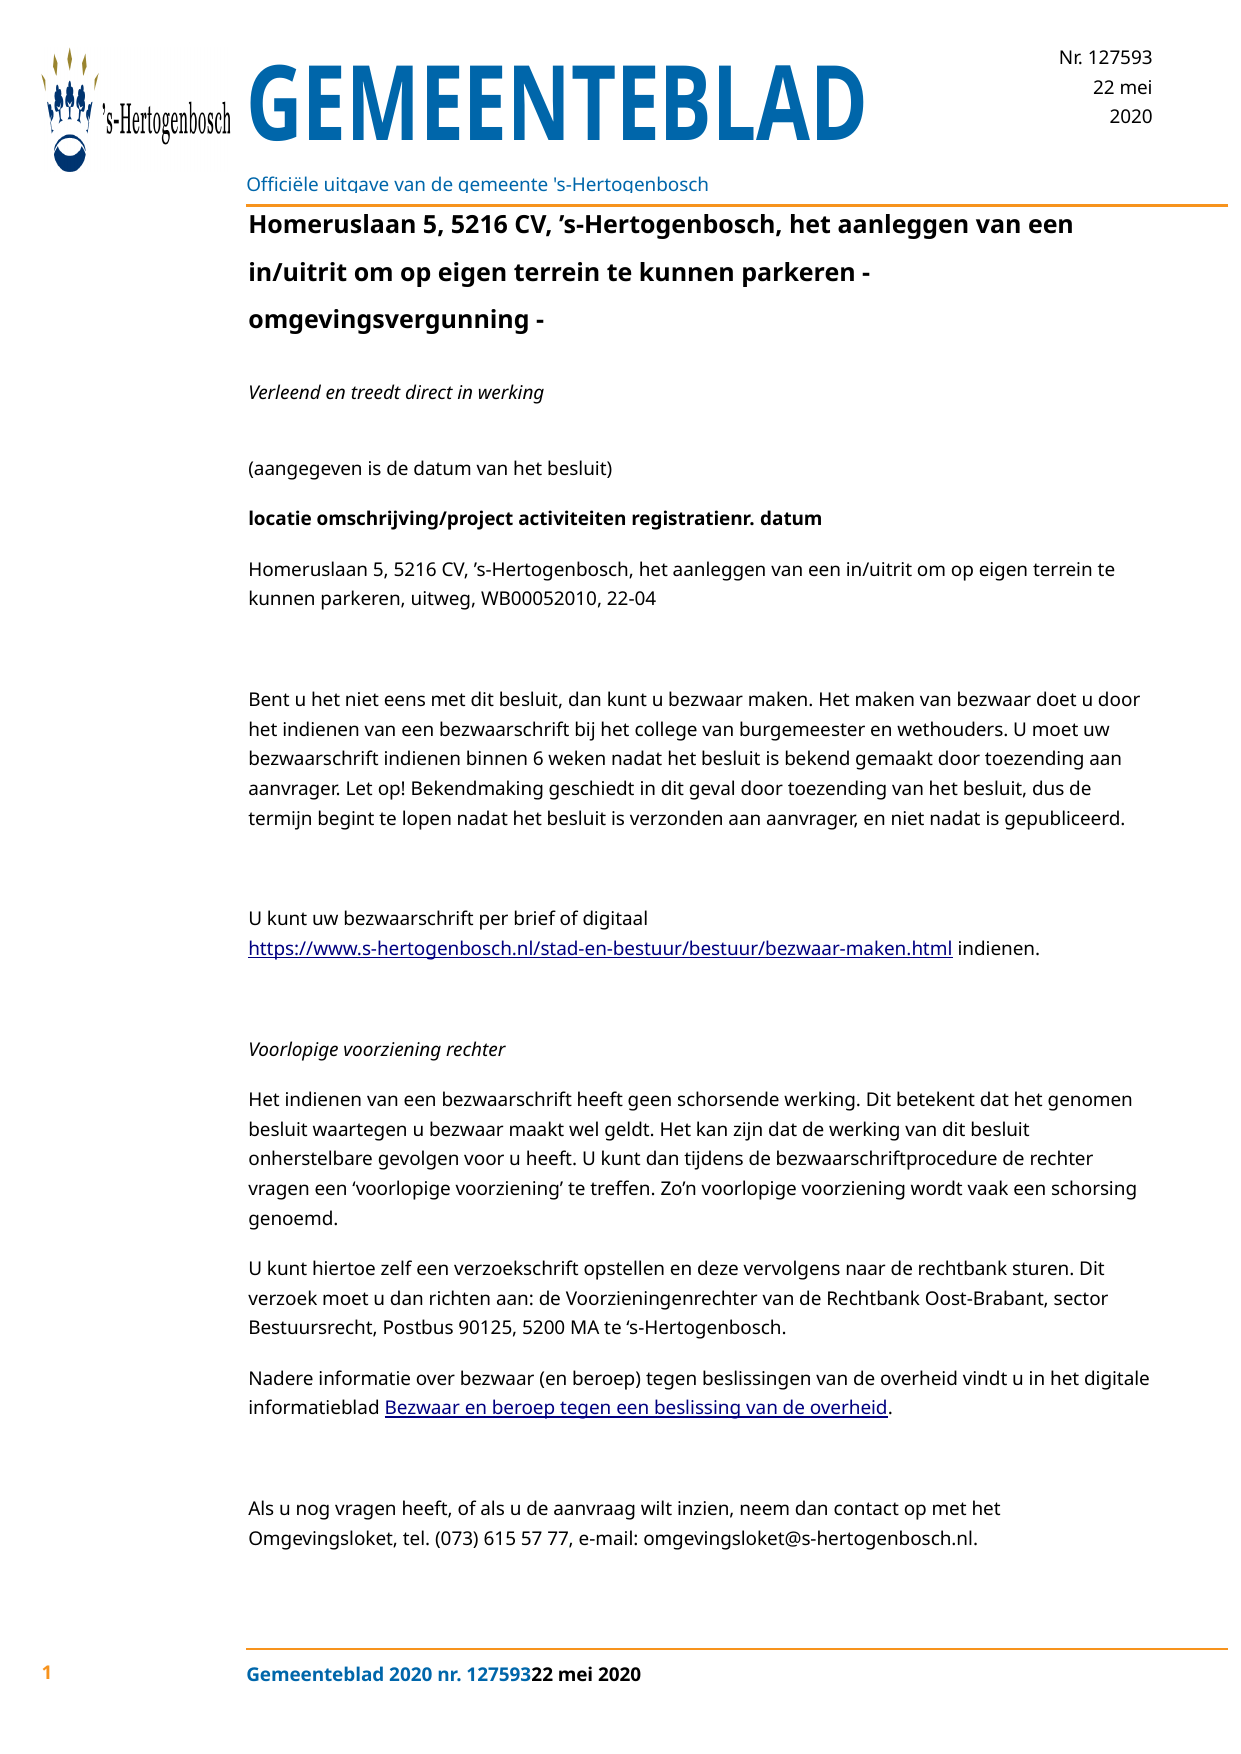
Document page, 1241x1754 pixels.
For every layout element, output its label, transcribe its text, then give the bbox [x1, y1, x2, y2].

text Als u nog vragen heeft, of als u de aanvraag wilt inzien, neem dan contact op met het Omgevingsloket, tel. (073) 615 57 77, e-mail: omgevingsloket@s-hertogenbosch.nl. [248, 1495, 1152, 1551]
picture [41, 47, 231, 172]
text Voorlopige voorziening rechter [248, 1036, 1152, 1062]
text Verleend en treedt direct in werking [248, 379, 1152, 405]
text Homeruslaan 5, 5216 CV, ’s-Hertogenbosch, het aanleggen van een in/uitrit om op eigen terrein te kunnen parkeren, uitweg, WB00052010, 22-04 [248, 556, 1152, 611]
text U kunt hiertoe zelf een verzoekschrift opstellen en deze vervolgens naar de rechtbank sturen. Dit verzoek moet u dan richten aan: de Voorzieningenrechter van de Rechtbank Oost-Brabant, sector Bestuursrecht, Postbus 90125, 5200 MA te ‘s-Hertogenbosch. [248, 1255, 1152, 1340]
text Het indienen van een bezwaarschrift heeft geen schorsende werking. Dit betekent dat het genomen besluit waartegen u bezwaar maakt wel geldt. Het kan zijn dat de werking van dit besluit onherstelbare gevolgen voor u heeft. U kunt dan tijdens de bezwaarschriftprocedure de rechter vragen een ‘voorlopige voorziening’ te treffen. Zo’n voorlopige voorziening wordt vaak een schorsing genoemd. [248, 1086, 1152, 1231]
text (aangegeven is de datum van het besluit) [248, 455, 1152, 481]
text Homeruslaan 5, 5216 CV, ’s-Hertogenbosch, het aanleggen van een in/uitrit om op eigen terrein te kunnen parkeren - omgevingsvergunning - [248, 207, 1152, 336]
text locatie omschrijving/project activiteiten registratienr. datum [248, 506, 1152, 531]
text U kunt uw bezwaarschrift per brief of digitaal https://www.s-hertogenbosch.nl/stad-en-bestuur/bestuur/bezwaar-maken.html indienen. [248, 906, 1152, 961]
text Nadere informatie over bezwaar (en beroep) tegen beslissingen van de overheid vindt u in het digitale informatieblad Bezwaar en beroep tegen een beslissing van de overheid. [248, 1365, 1152, 1420]
text Bent u het niet eens met dit besluit, dan kunt u bezwaar maken. Het maken van bezwaar doet u door het indienen van een bezwaarschrift bij het college van burgemeester en wethouders. U moet uw bezwaarschrift indienen binnen 6 weken nadat het besluit is bekend gemaakt door toezending aan aanvrager. Let op! Bekendmaking geschiedt in dit geval door toezending van het besluit, dus de termijn begint te lopen nadat het besluit is verzonden aan aanvrager, en niet nadat is gepubliceerd. [248, 686, 1152, 831]
